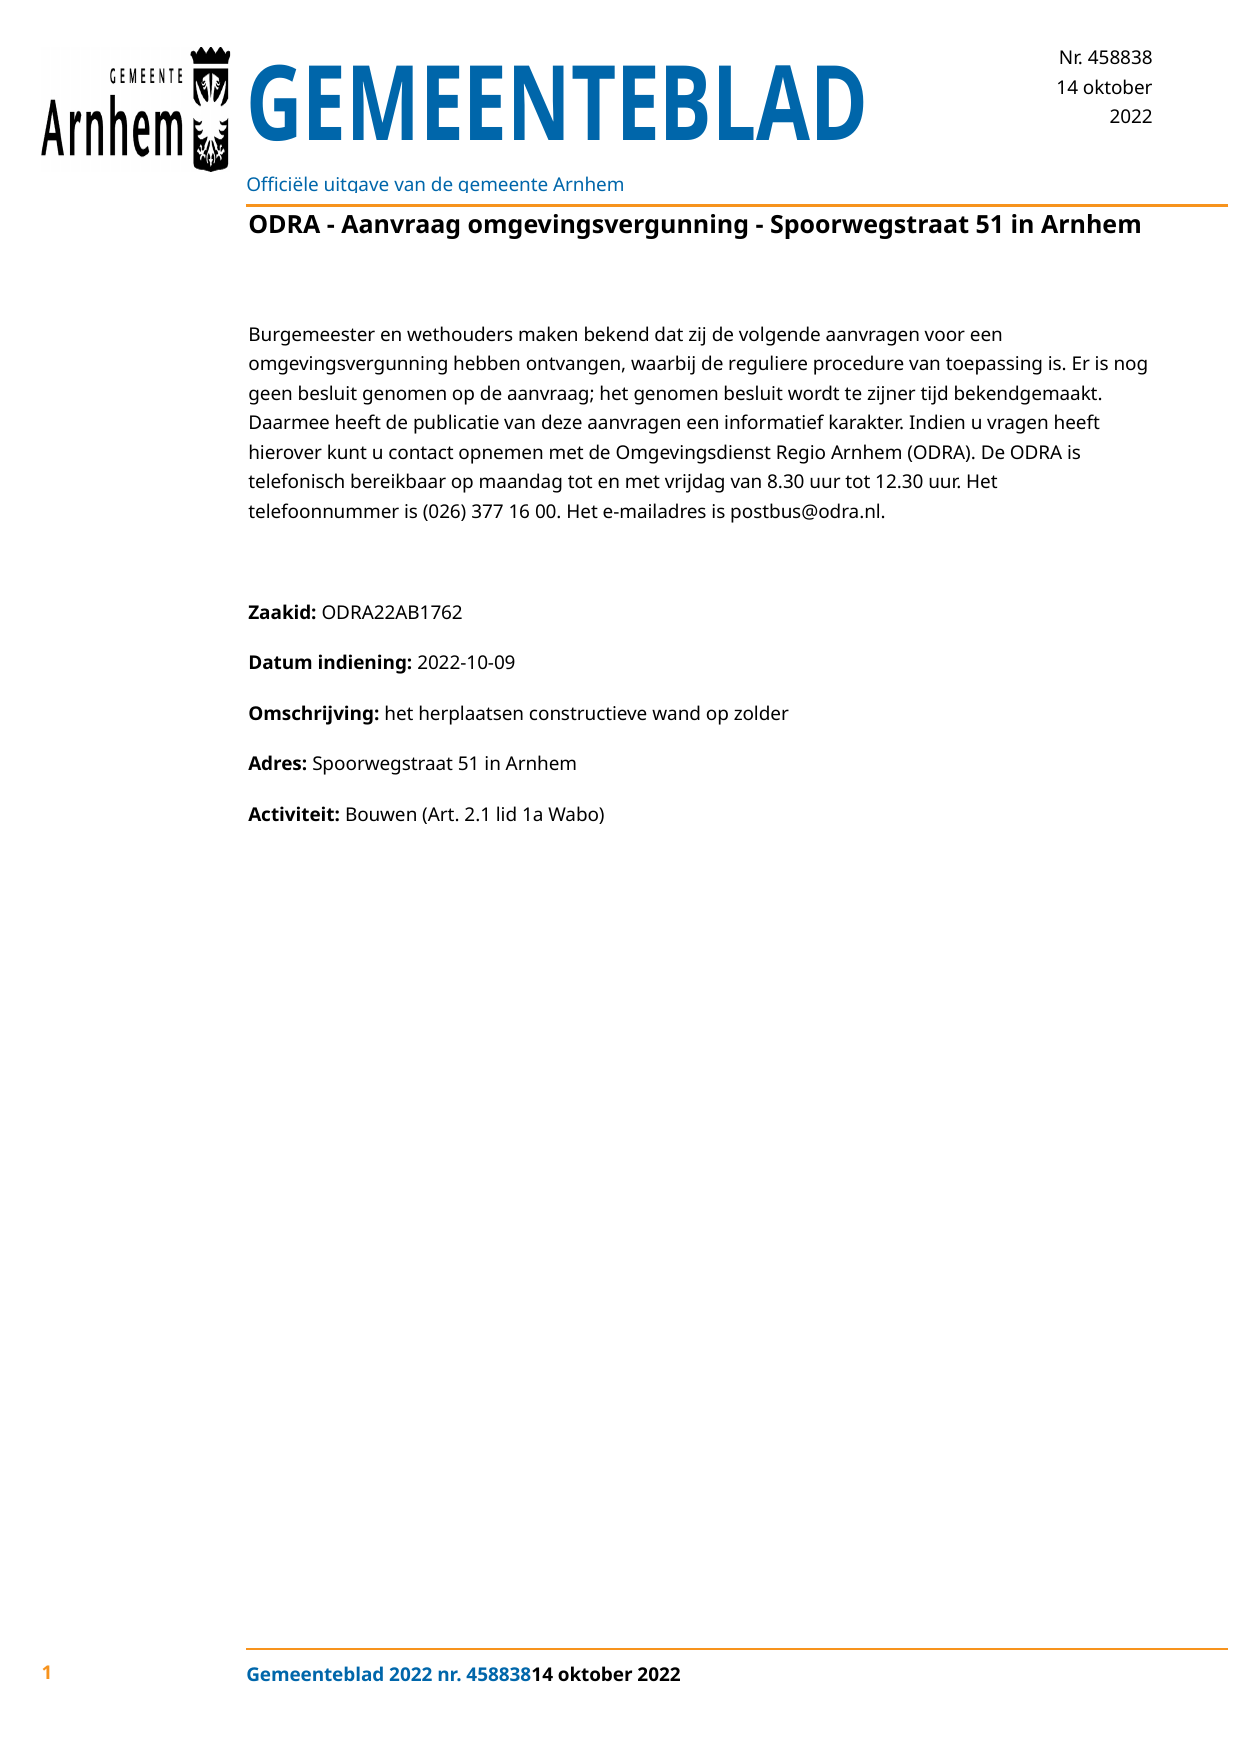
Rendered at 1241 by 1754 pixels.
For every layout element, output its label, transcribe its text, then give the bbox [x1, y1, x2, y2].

text Datum indiening: 2022-10-09 [248, 649, 1152, 675]
picture [41, 47, 231, 172]
text Activiteit: Bouwen (Art. 2.1 lid 1a Wabo) [248, 801, 1152, 826]
text Burgemeester en wethouders maken bekend dat zij de volgende aanvragen voor een omgevingsvergunning hebben ontvangen, waarbij de reguliere procedure van toepassing is. Er is nog geen besluit genomen op de aanvraag; het genomen besluit wordt te zijner tijd bekendgemaakt. Daarmee heeft de publicatie van deze aanvragen een informatief karakter. Indien u vragen heeft hierover kunt u contact opnemen met de Omgevingsdienst Regio Arnhem (ODRA). De ODRA is telefonisch bereikbaar op maandag tot en met vrijdag van 8.30 uur tot 12.30 uur. Het telefoonnummer is (026) 377 16 00. Het e-mailadres is postbus@odra.nl. [248, 321, 1152, 524]
text ODRA - Aanvraag omgevingsvergunning - Spoorwegstraat 51 in Arnhem [248, 207, 1152, 241]
text Adres: Spoorwegstraat 51 in Arnhem [248, 750, 1152, 776]
text Omschrijving: het herplaatsen constructieve wand op zolder [248, 700, 1152, 726]
text Zaakid: ODRA22AB1762 [248, 599, 1152, 625]
